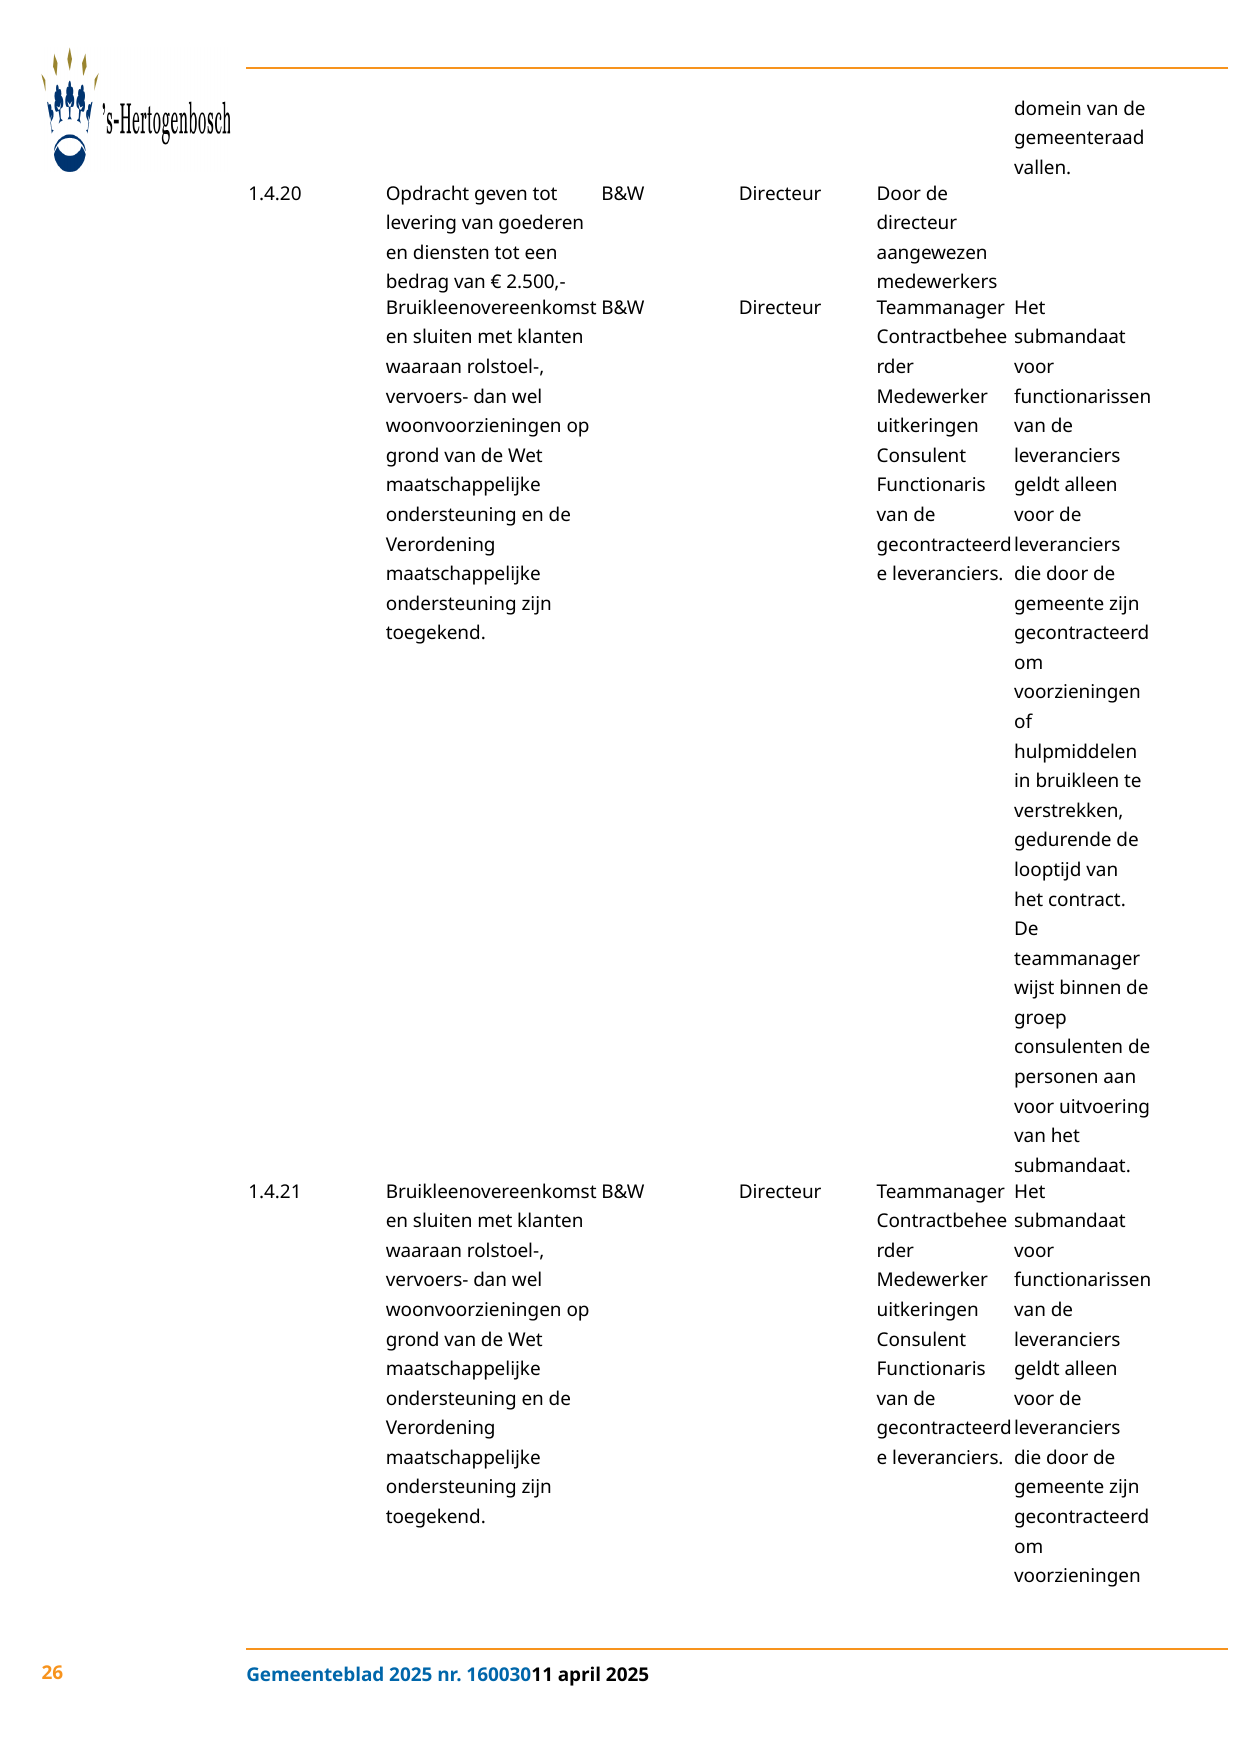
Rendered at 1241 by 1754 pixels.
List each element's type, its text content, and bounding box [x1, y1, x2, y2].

table_cell [876, 95, 1014, 180]
table_cell Directeur [739, 1178, 876, 1588]
table_cell [739, 95, 876, 180]
picture [41, 47, 231, 172]
table_cell domein van de gemeenteraad vallen. [1014, 95, 1152, 180]
table_cell B&W [601, 1178, 739, 1588]
table_cell B&W [601, 294, 739, 1178]
table_cell B&W [601, 180, 739, 294]
table_cell 1.4.21 [248, 1178, 386, 1588]
table_cell Bruikleenovereenkomsten sluiten met klanten waaraan rolstoel-, vervoers- dan wel woonvoorzieningen op grond van de Wet maatschappelijke ondersteuning en de Verordening maatschappelijke ondersteuning zijn toegekend. [386, 1178, 601, 1588]
table_cell Het submandaat voor functionarissen van de leveranciers geldt alleen voor de leveranciers die door de gemeente zijn gecontracteerd om voorzieningen [1014, 1178, 1152, 1588]
table_cell Directeur [739, 180, 876, 294]
table_cell [601, 95, 739, 180]
table_cell Opdracht geven tot levering van goederen en diensten tot een bedrag van € 2.500,- [386, 180, 601, 294]
table_cell Bruikleenovereenkomsten sluiten met klanten waaraan rolstoel-, vervoers- dan wel woonvoorzieningen op grond van de Wet maatschappelijke ondersteuning en de Verordening maatschappelijke ondersteuning zijn toegekend. [386, 294, 601, 1178]
table_cell Teammanager Contractbeheerder Medewerker uitkeringen Consulent Functionaris van de gecontracteerde leveranciers. [876, 294, 1014, 1178]
table_cell Teammanager Contractbeheerder Medewerker uitkeringen Consulent Functionaris van de gecontracteerde leveranciers. [876, 1178, 1014, 1588]
table_cell [1014, 180, 1152, 294]
table_cell [248, 294, 386, 1178]
table_cell [248, 95, 386, 180]
table_cell [386, 95, 601, 180]
table_cell 1.4.20 [248, 180, 386, 294]
table_cell Het submandaat voor functionarissen van de leveranciers geldt alleen voor de leveranciers die door de gemeente zijn gecontracteerd om voorzieningen of hulpmiddelen in bruikleen te verstrekken, gedurende de looptijd van het contract. De teammanager wijst binnen de groep consulenten de personen aan voor uitvoering van het submandaat. [1014, 294, 1152, 1178]
table_cell Door de directeur aangewezen medewerkers [876, 180, 1014, 294]
table_cell Directeur [739, 294, 876, 1178]
